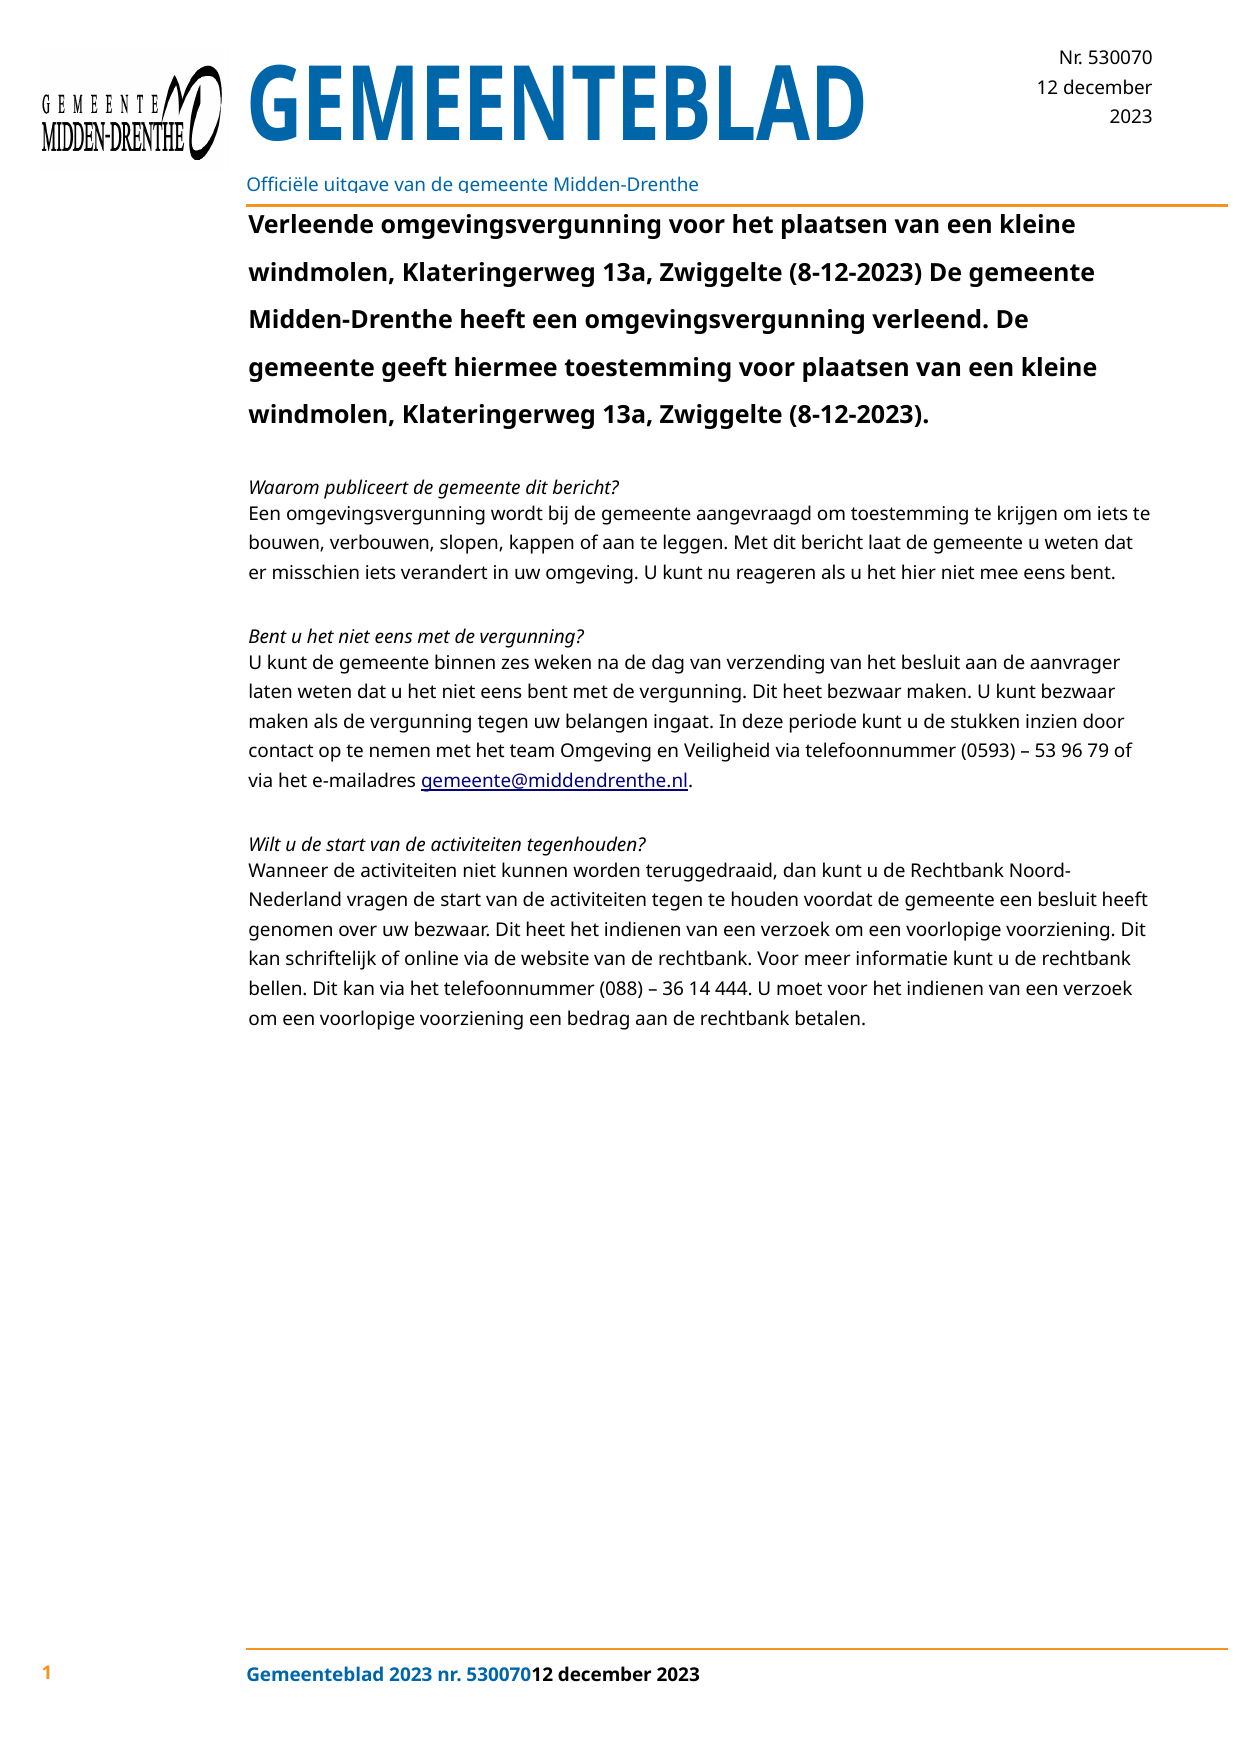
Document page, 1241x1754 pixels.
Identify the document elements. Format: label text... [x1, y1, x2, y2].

text Verleende omgevingsvergunning voor het plaatsen van een kleine windmolen, Klateringerweg 13a, Zwiggelte (8-12-2023) De gemeente Midden-Drenthe heeft een omgevingsvergunning verleend. De gemeente geeft hiermee toestemming voor plaatsen van een kleine windmolen, Klateringerweg 13a, Zwiggelte (8-12-2023). [248, 207, 1152, 431]
picture [41, 47, 231, 172]
text U kunt de gemeente binnen zes weken na de dag van verzending van het besluit aan de aanvrager laten weten dat u het niet eens bent met de vergunning. Dit heet bezwaar maken. U kunt bezwaar maken als de vergunning tegen uw belangen ingaat. In deze periode kunt u de stukken inzien door contact op te nemen met het team Omgeving en Veiligheid via telefoonnummer (0593) – 53 96 79 of via het e-mailadres gemeente@middendrenthe.nl. [248, 649, 1152, 793]
text Wanneer de activiteiten niet kunnen worden teruggedraaid, dan kunt u de Rechtbank Noord-Nederland vragen de start van de activiteiten tegen te houden voordat de gemeente een besluit heeft genomen over uw bezwaar. Dit heet het indienen van een verzoek om een voorlopige voorziening. Dit kan schriftelijk of online via de website van de rechtbank. Voor meer informatie kunt u de rechtbank bellen. Dit kan via het telefoonnummer (088) – 36 14 444. U moet voor het indienen van een verzoek om een voorlopige voorziening een bedrag aan de rechtbank betalen. [248, 857, 1152, 1031]
text Bent u het niet eens met de vergunning? [248, 623, 1152, 649]
text Een omgevingsvergunning wordt bij de gemeente aangevraagd om toestemming te krijgen om iets te bouwen, verbouwen, slopen, kappen of aan te leggen. Met dit bericht laat de gemeente u weten dat er misschien iets verandert in uw omgeving. U kunt nu reageren als u het hier niet mee eens bent. [248, 500, 1152, 585]
text Waarom publiceert de gemeente dit bericht? [248, 474, 1152, 500]
text Wilt u de start van de activiteiten tegenhouden? [248, 831, 1152, 857]
